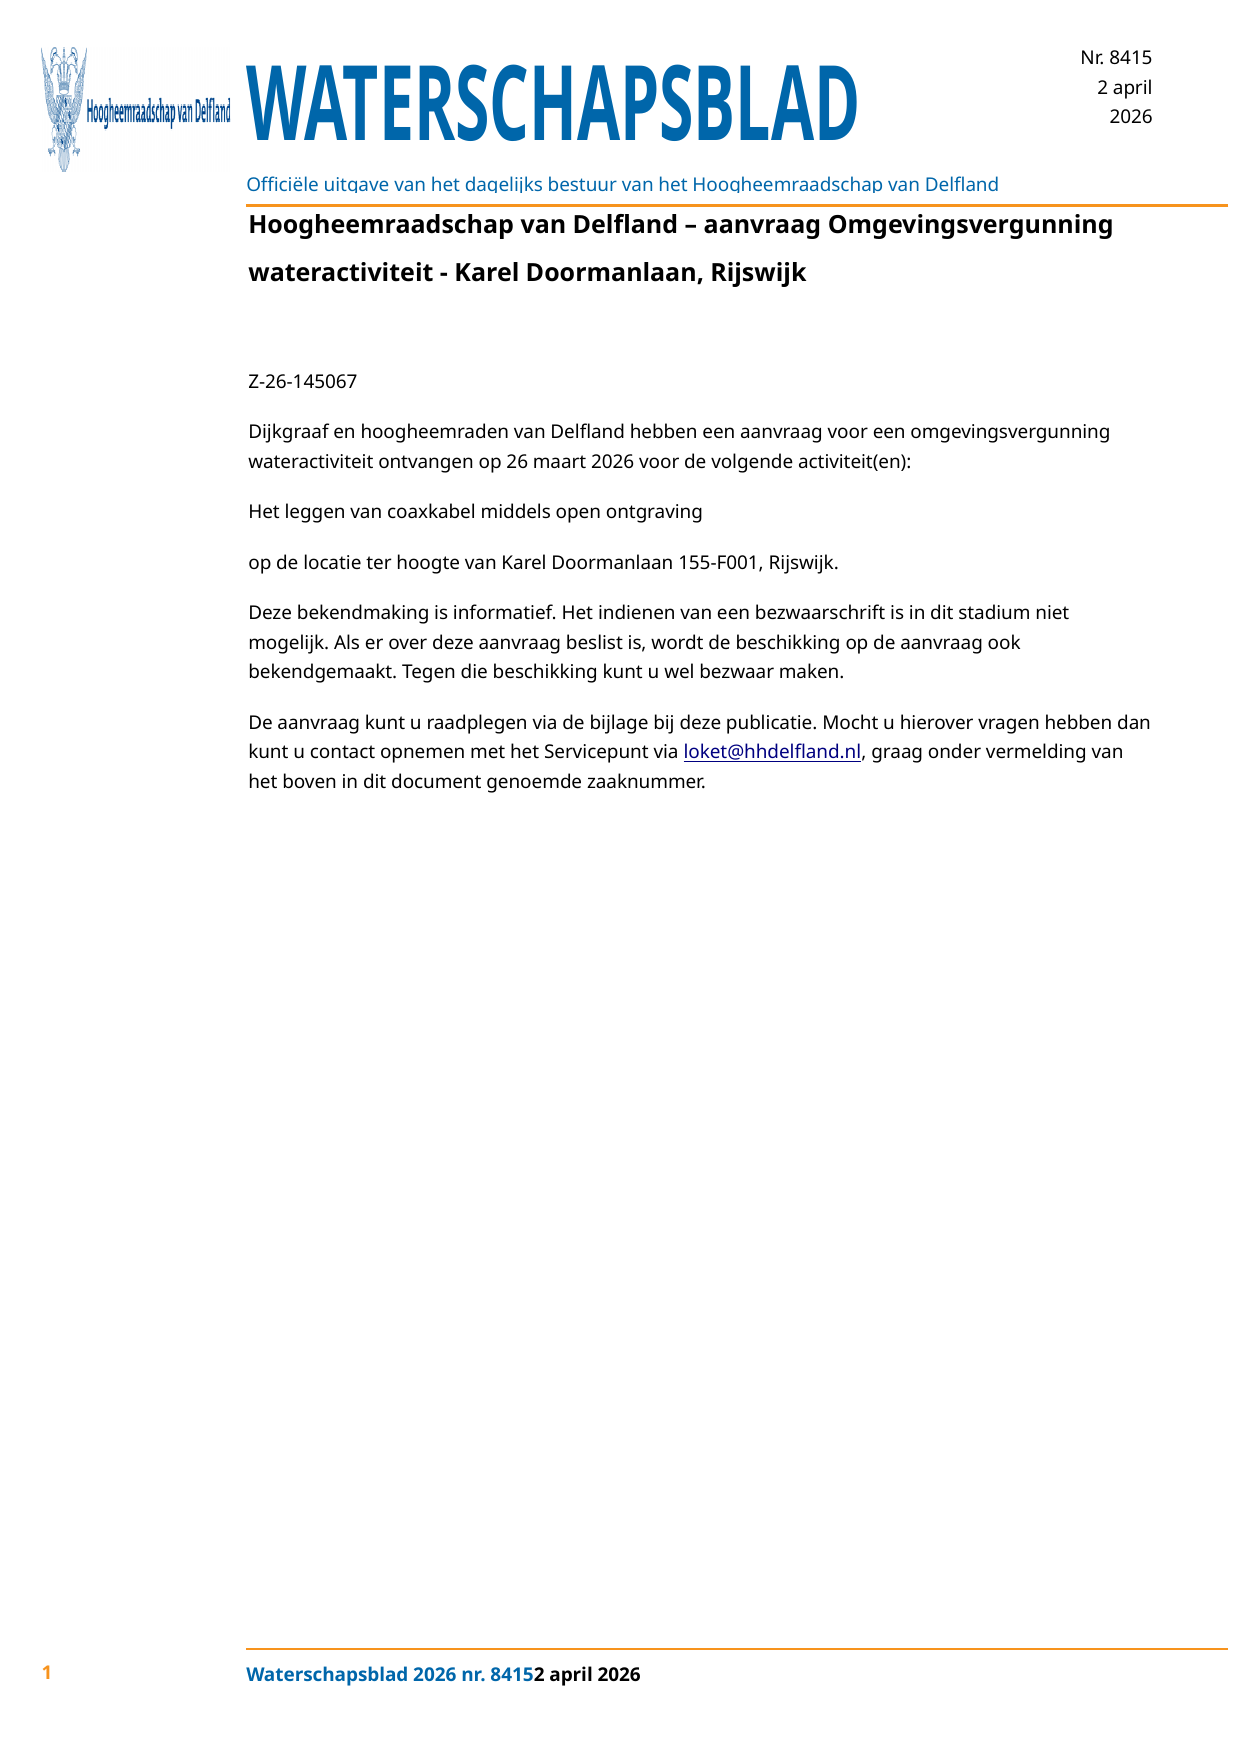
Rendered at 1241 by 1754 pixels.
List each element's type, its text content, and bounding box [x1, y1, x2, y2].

text Hoogheemraadschap van Delfland – aanvraag Omgevingsvergunning wateractiviteit - Karel Doormanlaan, Rijswijk [248, 207, 1152, 288]
text Z-26-145067 [248, 368, 1152, 394]
picture [41, 47, 231, 172]
text Het leggen van coaxkabel middels open ontgraving [248, 499, 1152, 524]
text op de locatie ter hoogte van Karel Doormanlaan 155-F001, Rijswijk. [248, 549, 1152, 575]
text Deze bekendmaking is informatief. Het indienen van een bezwaarschrift is in dit stadium niet mogelijk. Als er over deze aanvraag beslist is, wordt de beschikking op de aanvraag ook bekendgemaakt. Tegen die beschikking kunt u wel bezwaar maken. [248, 599, 1152, 684]
text Dijkgraaf en hoogheemraden van Delfland hebben een aanvraag voor een omgevingsvergunning wateractiviteit ontvangen op 26 maart 2026 voor de volgende activiteit(en): [248, 419, 1152, 474]
text De aanvraag kunt u raadplegen via de bijlage bij deze publicatie. Mocht u hierover vragen hebben dan kunt u contact opnemen met het Servicepunt via loket@hhdelfland.nl, graag onder vermelding van het boven in dit document genoemde zaaknummer. [248, 709, 1152, 794]
